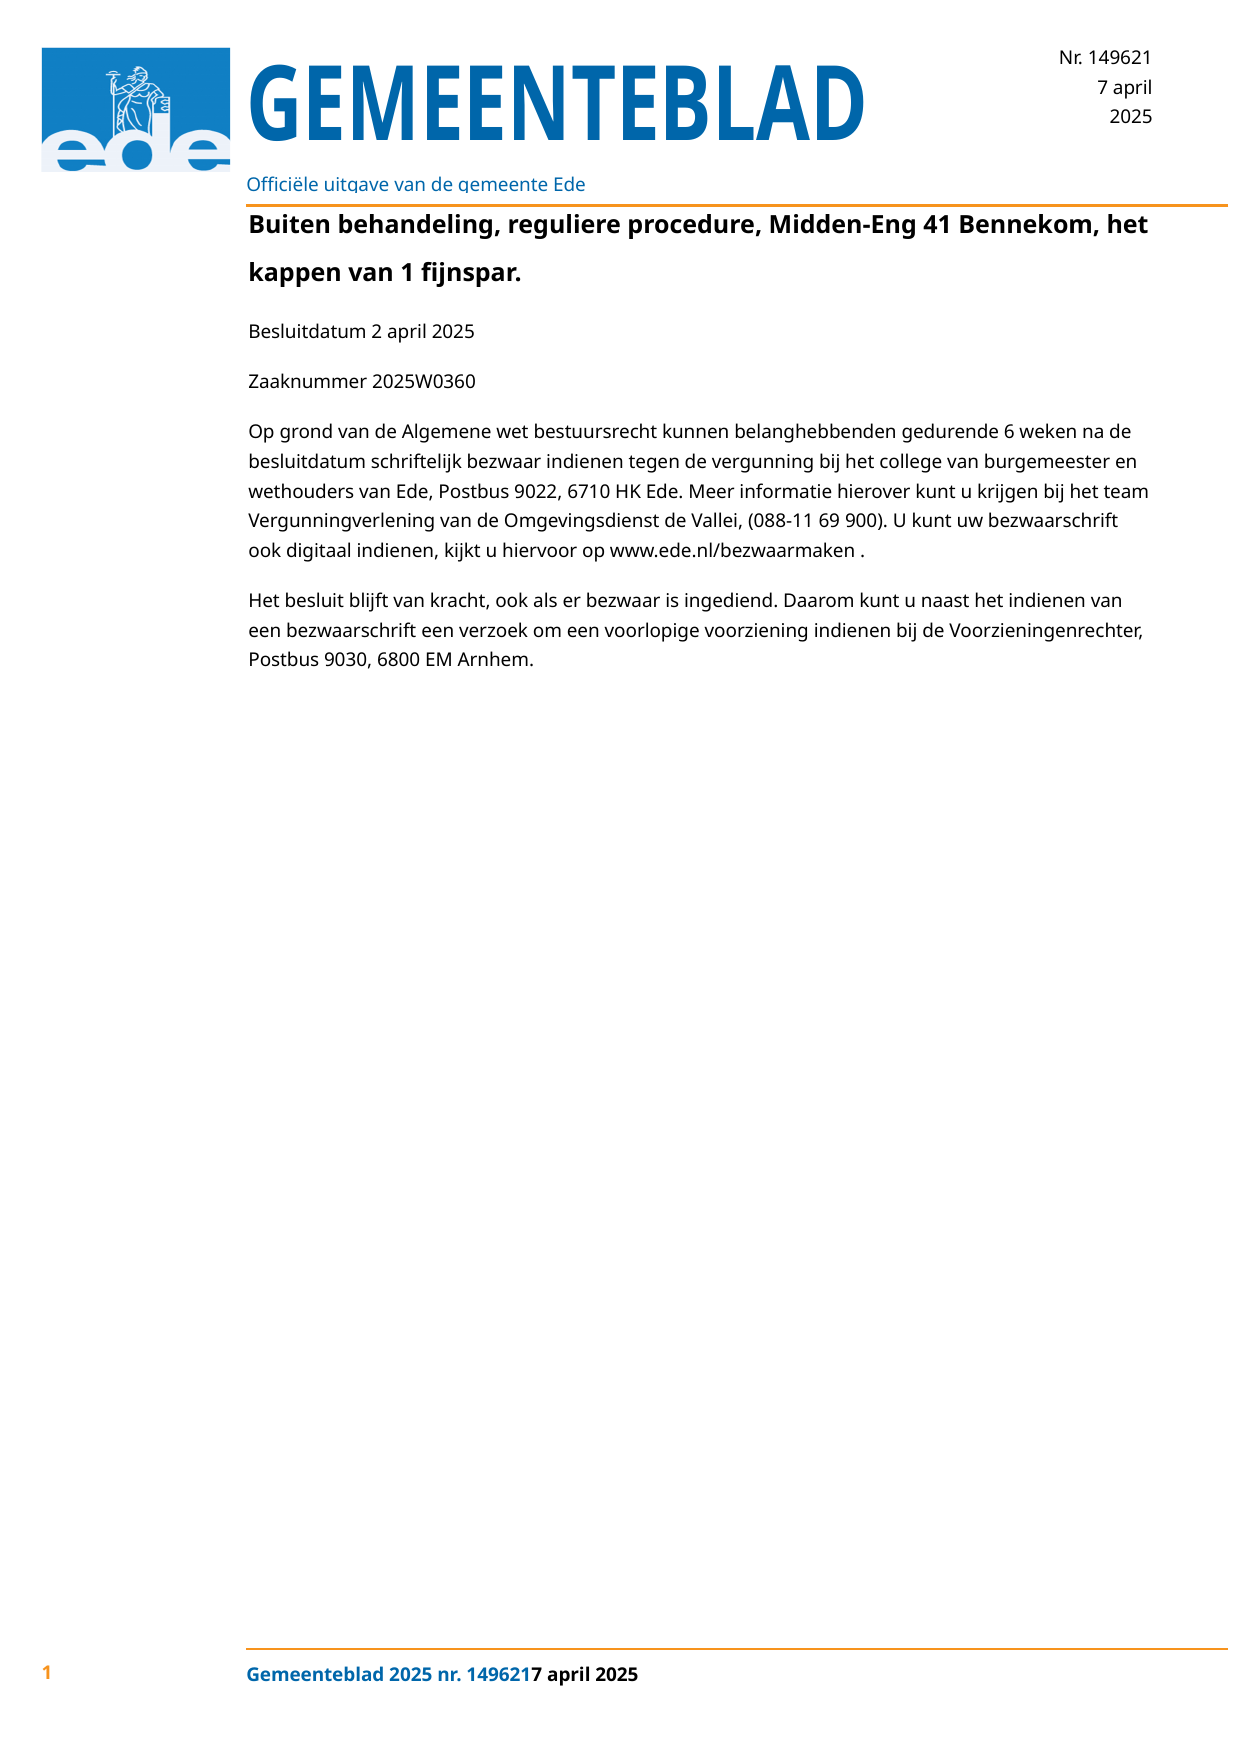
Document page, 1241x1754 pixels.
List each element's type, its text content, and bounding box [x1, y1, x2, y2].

text Zaaknummer 2025W0360 [248, 368, 1152, 394]
text Buiten behandeling, reguliere procedure, Midden-Eng 41 Bennekom, het kappen van 1 fijnspar. [248, 207, 1152, 288]
picture [41, 47, 231, 172]
text Het besluit blijft van kracht, ook als er bezwaar is ingediend. Daarom kunt u naast het indienen van een bezwaarschrift een verzoek om een voorlopige voorziening indienen bij de Voorzieningenrechter, Postbus 9030, 6800 EM Arnhem. [248, 587, 1152, 672]
text Besluitdatum 2 april 2025 [248, 318, 1152, 344]
text Op grond van de Algemene wet bestuursrecht kunnen belanghebbenden gedurende 6 weken na de besluitdatum schriftelijk bezwaar indienen tegen de vergunning bij het college van burgemeester en wethouders van Ede, Postbus 9022, 6710 HK Ede. Meer informatie hierover kunt u krijgen bij het team Vergunningverlening van de Omgevingsdienst de Vallei, (088-11 69 900). U kunt uw bezwaarschrift ook digitaal indienen, kijkt u hiervoor op www.ede.nl/bezwaarmaken . [248, 419, 1152, 563]
